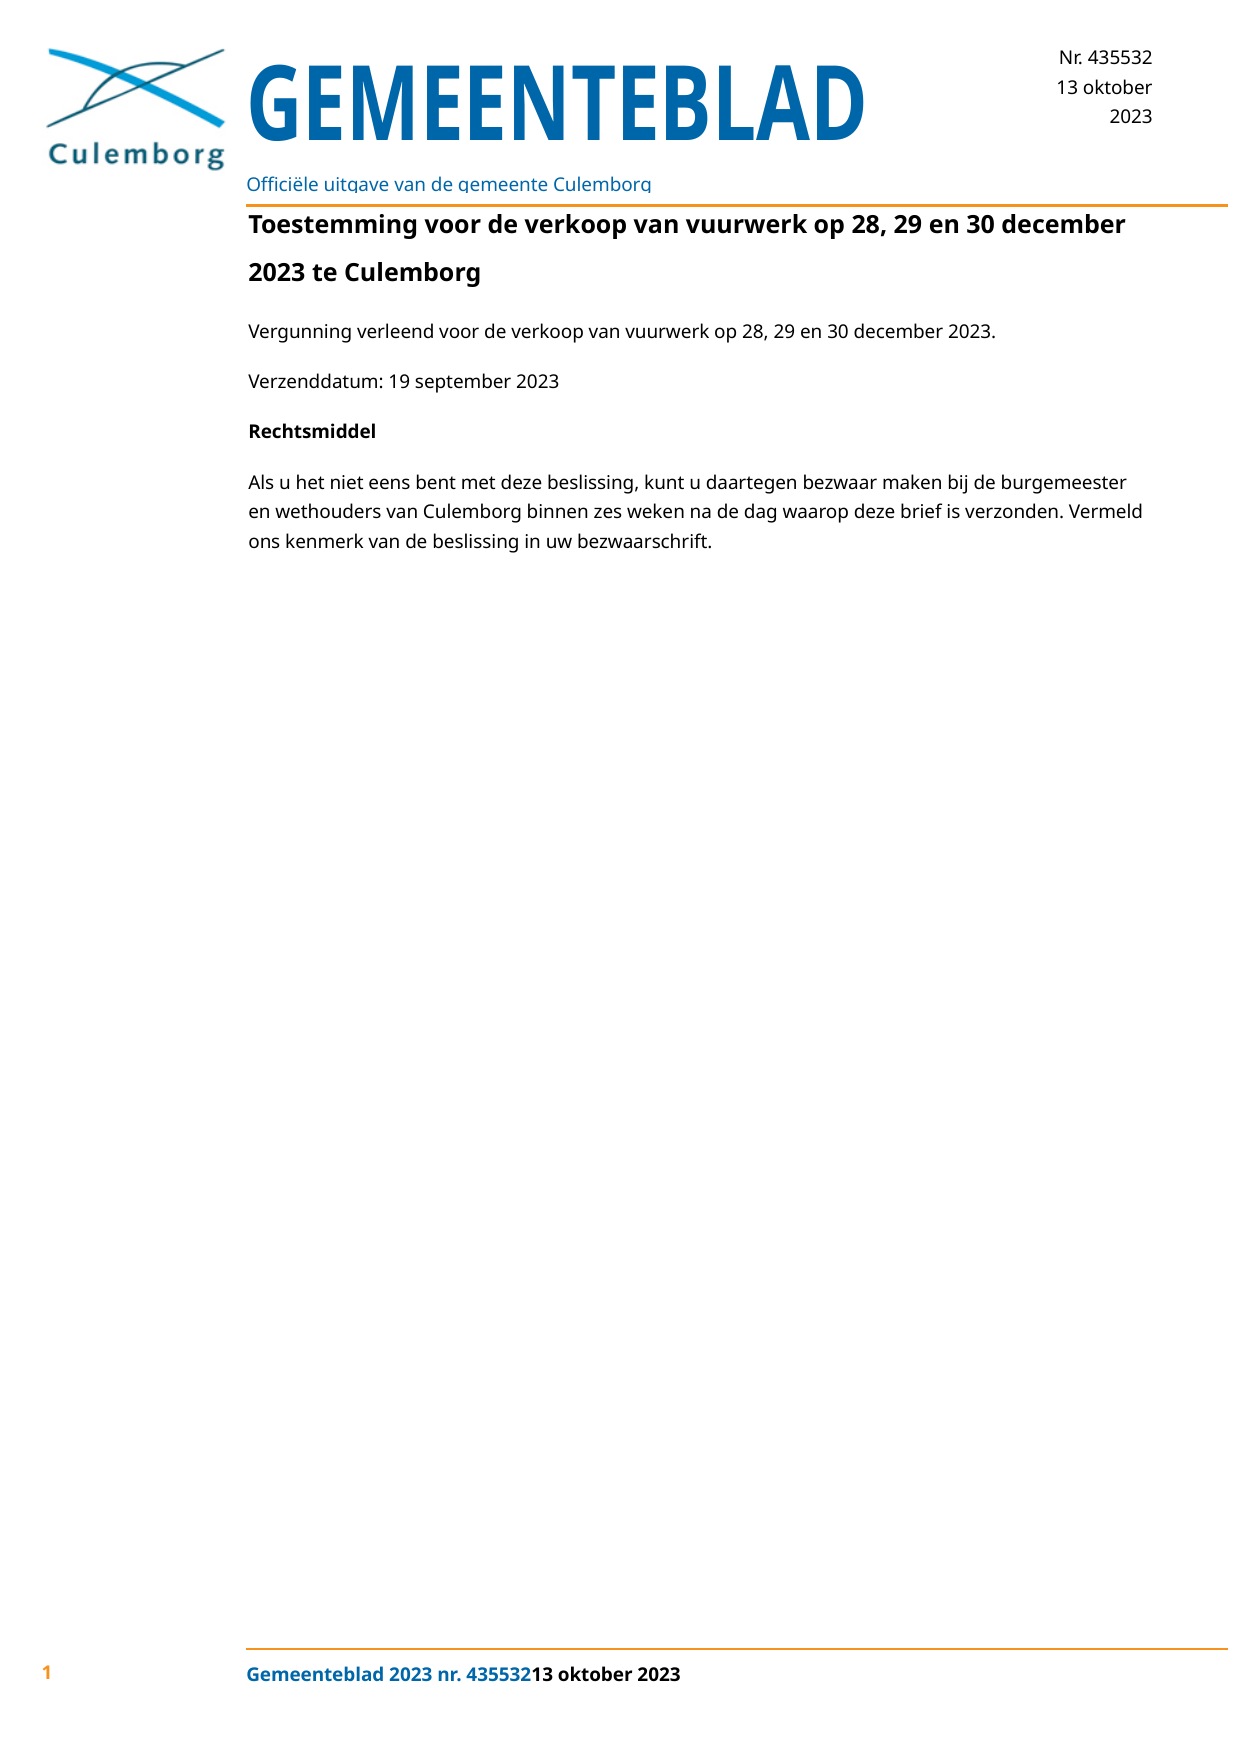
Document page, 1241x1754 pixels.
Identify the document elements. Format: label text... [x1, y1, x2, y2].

text Vergunning verleend voor de verkoop van vuurwerk op 28, 29 en 30 december 2023. [248, 318, 1152, 344]
text Als u het niet eens bent met deze beslissing, kunt u daartegen bezwaar maken bij de burgemeester en wethouders van Culemborg binnen zes weken na de dag waarop deze brief is verzonden. Vermeld ons kenmerk van de beslissing in uw bezwaarschrift. [248, 469, 1152, 554]
text Verzenddatum: 19 september 2023 [248, 368, 1152, 394]
picture [41, 47, 231, 172]
text Rechtsmiddel [248, 419, 1152, 444]
text Toestemming voor de verkoop van vuurwerk op 28, 29 en 30 december 2023 te Culemborg [248, 207, 1152, 288]
